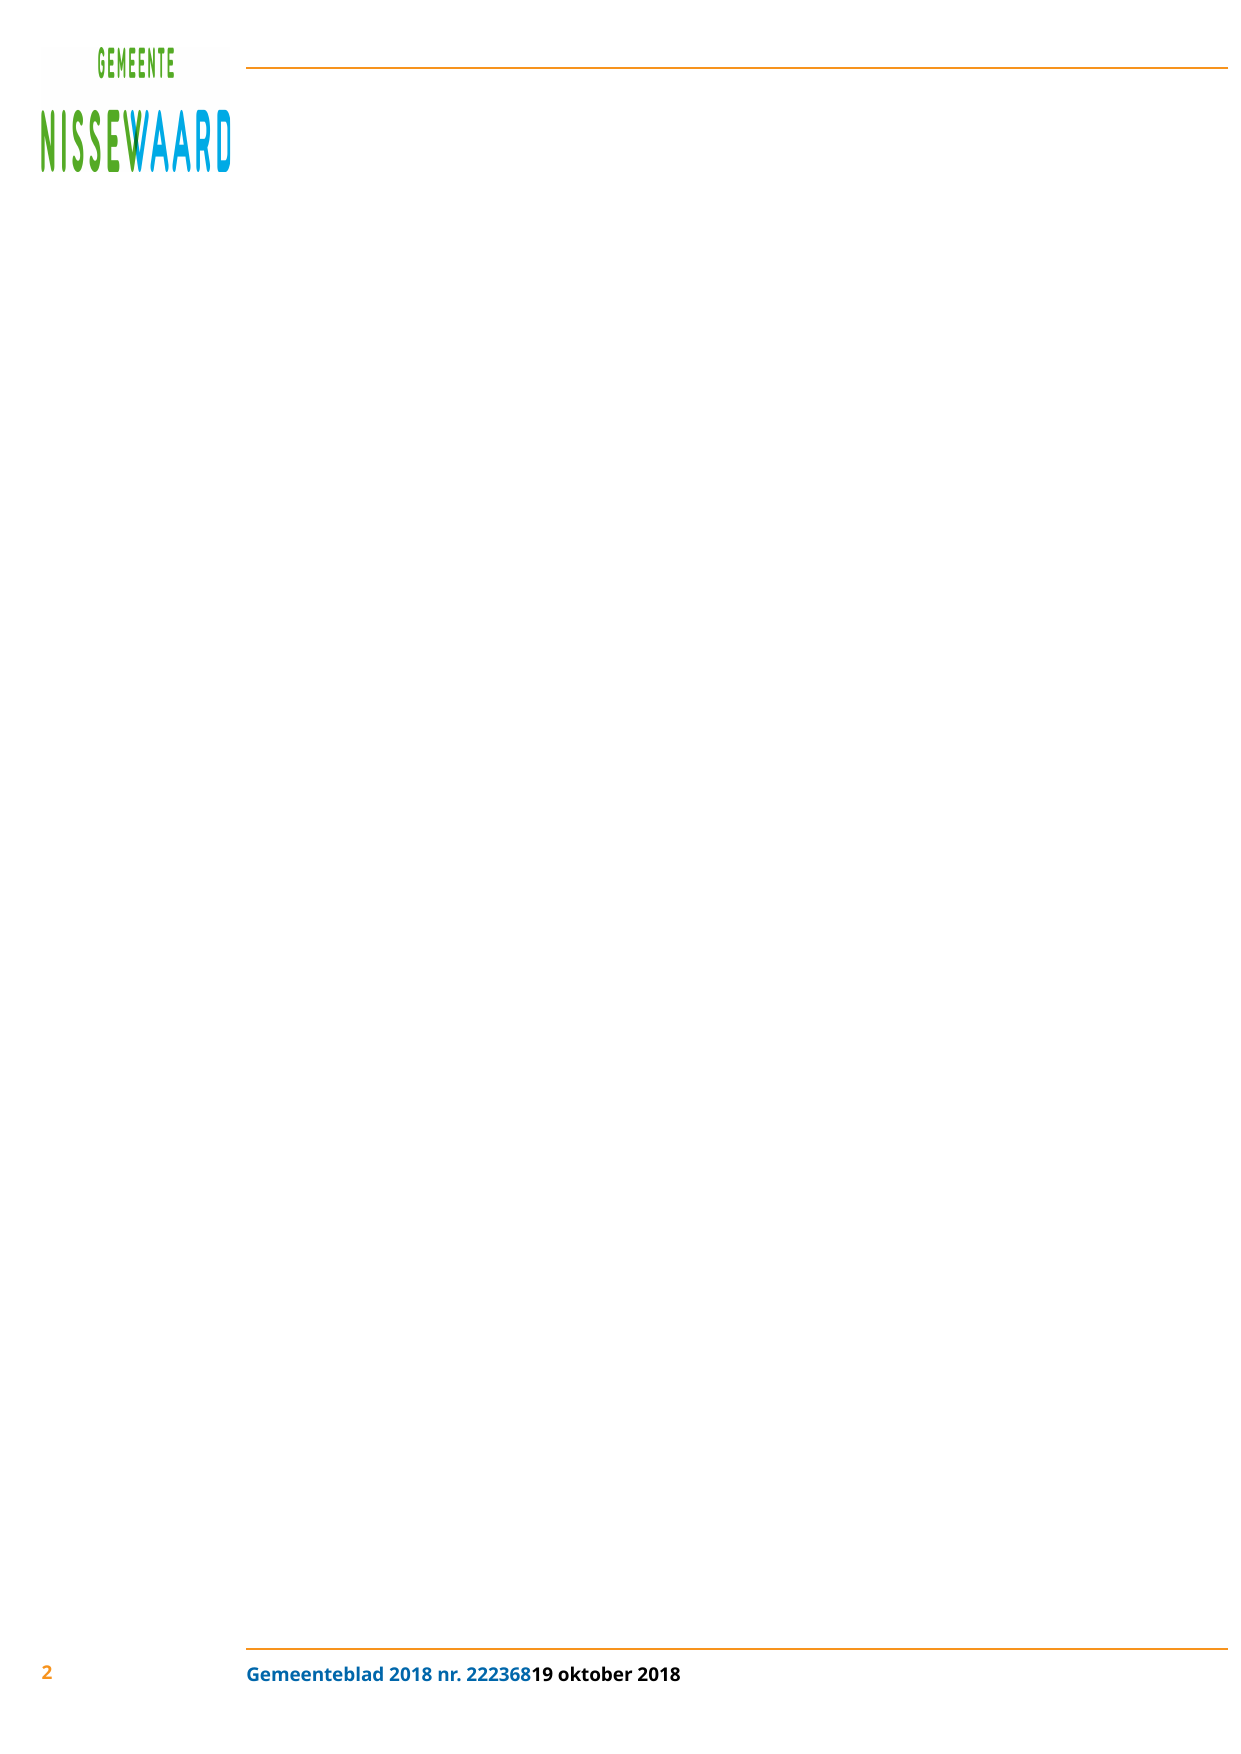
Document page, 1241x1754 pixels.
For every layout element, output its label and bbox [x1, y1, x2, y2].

picture [200, 151, 206, 172]
picture [222, 122, 227, 160]
picture [176, 157, 187, 172]
picture [201, 122, 206, 138]
picture [154, 157, 165, 172]
picture [41, 47, 231, 172]
